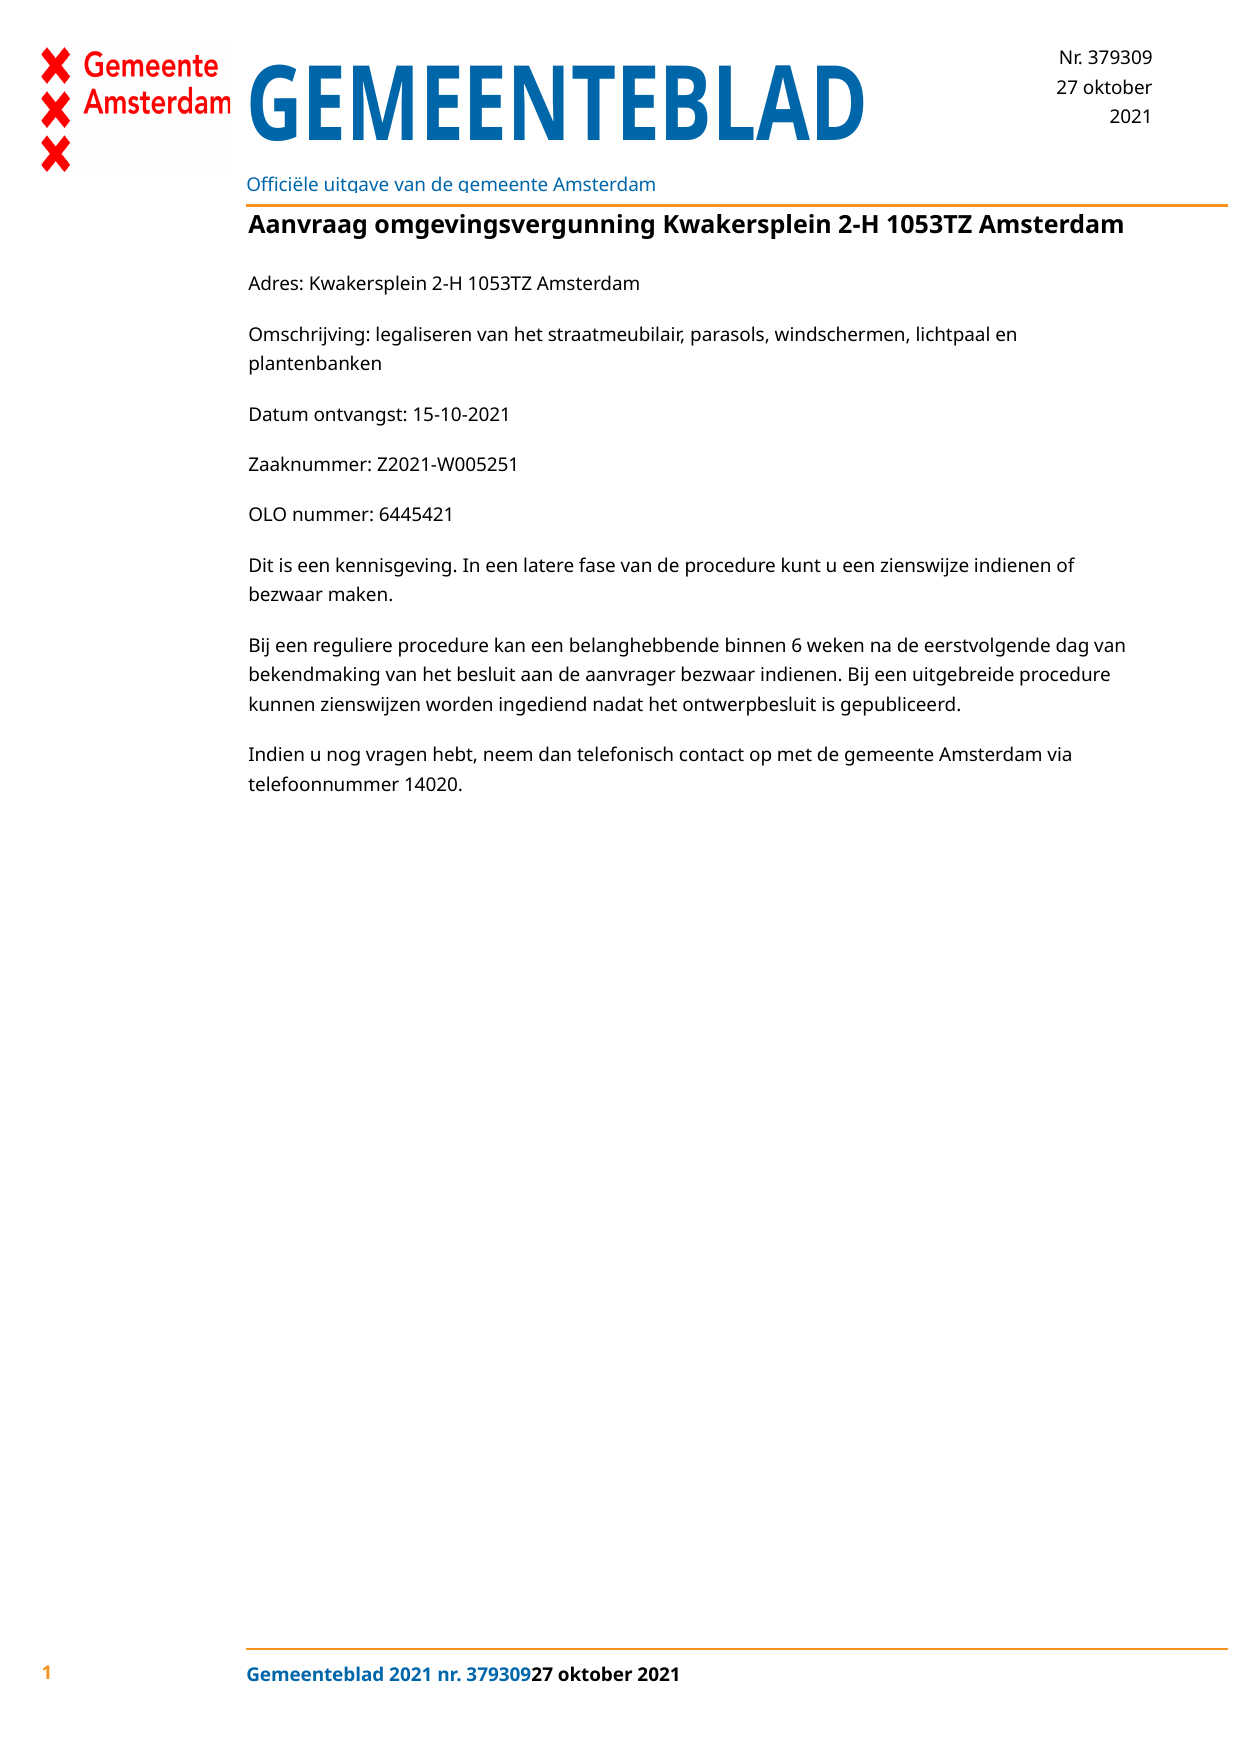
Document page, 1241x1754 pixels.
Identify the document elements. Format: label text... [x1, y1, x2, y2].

text Datum ontvangst: 15-10-2021 [248, 401, 1152, 426]
text Omschrijving: legaliseren van het straatmeubilair, parasols, windschermen, lichtpaal en plantenbanken [248, 321, 1152, 376]
picture [41, 47, 231, 172]
text Zaaknummer: Z2021-W005251 [248, 451, 1152, 477]
text Dit is een kennisgeving. In een latere fase van de procedure kunt u een zienswijze indienen of bezwaar maken. [248, 552, 1152, 607]
text Adres: Kwakersplein 2-H 1053TZ Amsterdam [248, 270, 1152, 296]
text Bij een reguliere procedure kan een belanghebbende binnen 6 weken na de eerstvolgende dag van bekendmaking van het besluit aan de aanvrager bezwaar indienen. Bij een uitgebreide procedure kunnen zienswijzen worden ingediend nadat het ontwerpbesluit is gepubliceerd. [248, 632, 1152, 717]
text OLO nummer: 6445421 [248, 502, 1152, 527]
text Indien u nog vragen hebt, neem dan telefonisch contact op met de gemeente Amsterdam via telefoonnummer 14020. [248, 742, 1152, 797]
text Aanvraag omgevingsvergunning Kwakersplein 2-H 1053TZ Amsterdam [248, 207, 1152, 241]
